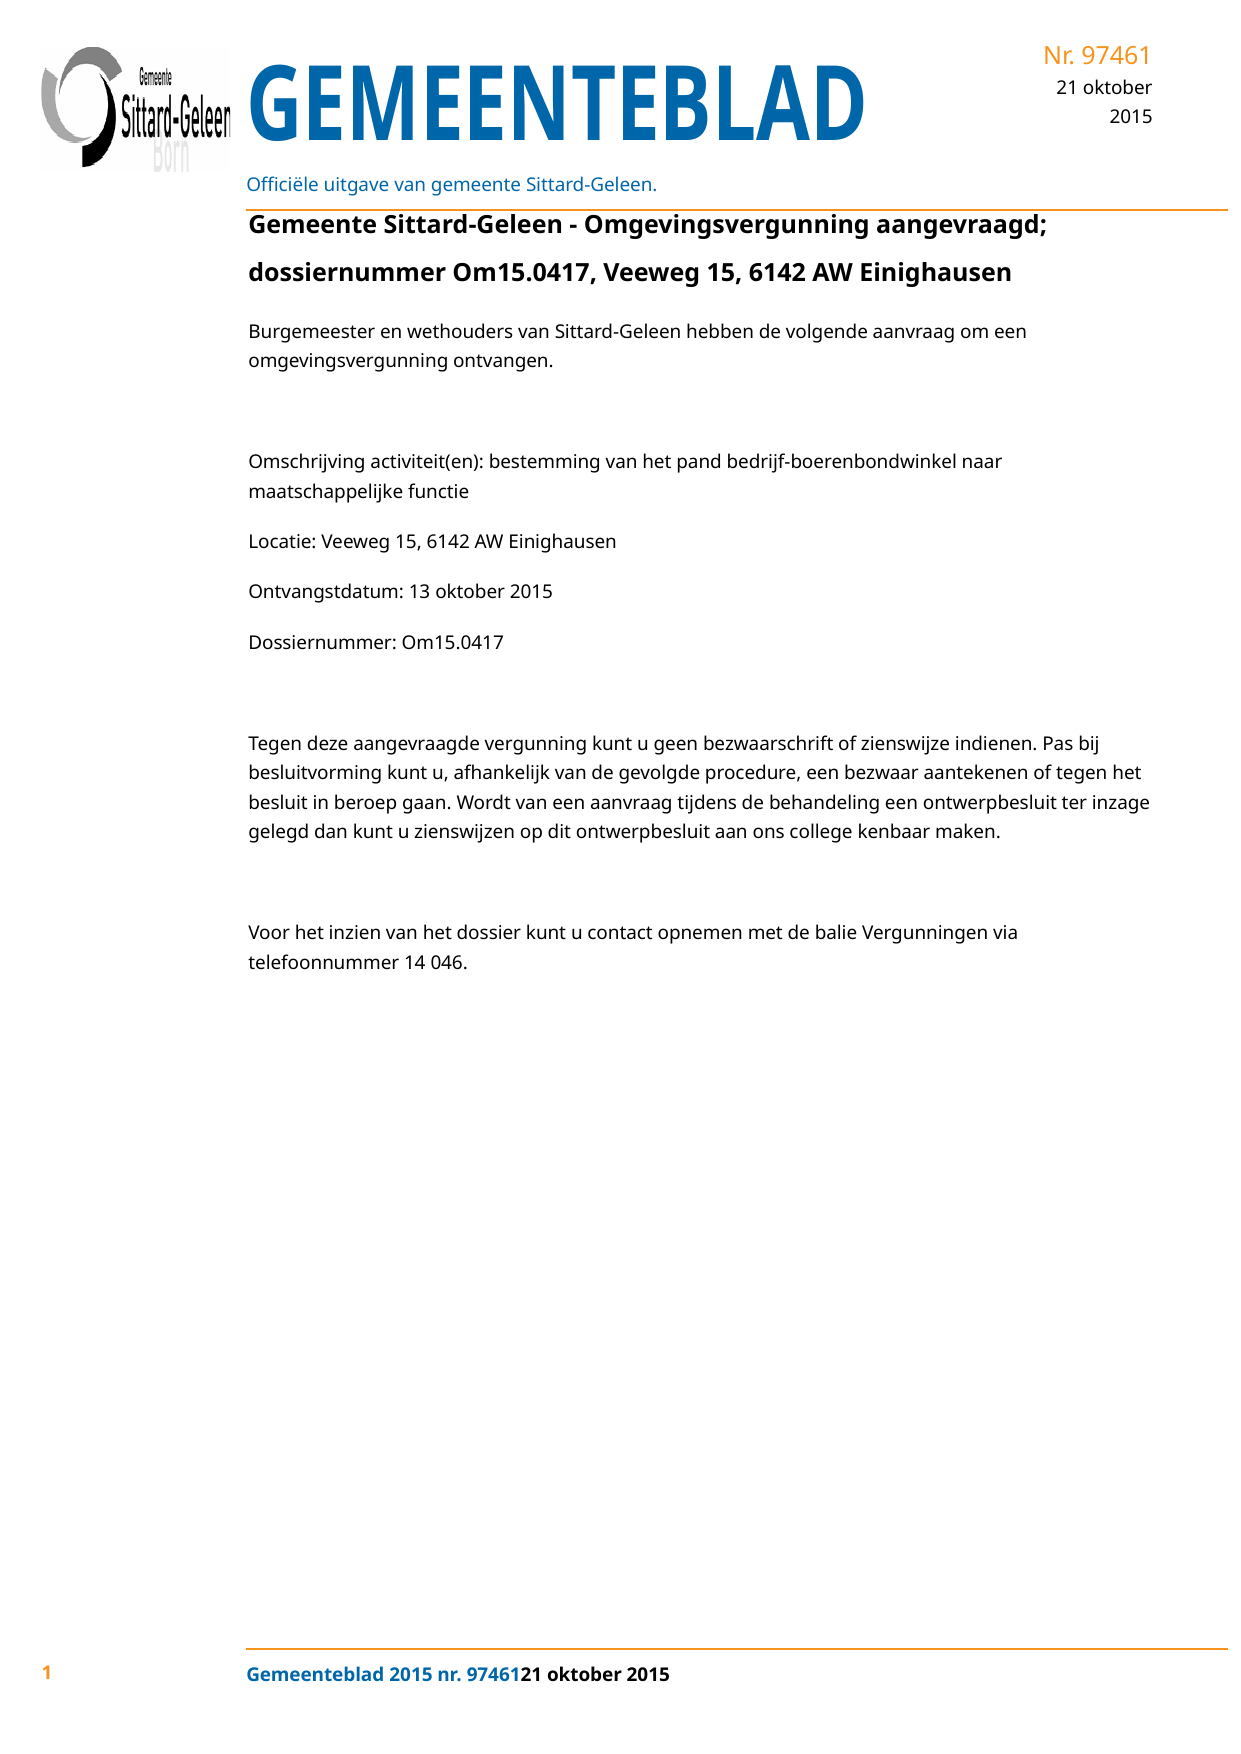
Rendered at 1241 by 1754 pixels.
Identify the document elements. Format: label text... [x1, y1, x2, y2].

text Locatie: Veeweg 15, 6142 AW Einighausen [248, 528, 1152, 554]
text Ontvangstdatum: 13 oktober 2015 [248, 579, 1152, 604]
text Omschrijving activiteit(en): bestemming van het pand bedrijf-boerenbondwinkel naar maatschappelijke functie [248, 448, 1152, 504]
text Burgemeester en wethouders van Sittard-Geleen hebben de volgende aanvraag om een omgevingsvergunning ontvangen. [248, 318, 1152, 373]
text Gemeente Sittard-Geleen - Omgevingsvergunning aangevraagd; dossiernummer Om15.0417, Veeweg 15, 6142 AW Einighausen [248, 211, 1152, 288]
text Voor het inzien van het dossier kunt u contact opnemen met de balie Vergunningen via telefoonnummer 14 046. [248, 919, 1152, 975]
text Dossiernummer: Om15.0417 [248, 629, 1152, 655]
picture [41, 47, 231, 172]
text Tegen deze aangevraagde vergunning kunt u geen bezwaarschrift of zienswijze indienen. Pas bij besluitvorming kunt u, afhankelijk van de gevolgde procedure, een bezwaar aantekenen of tegen het besluit in beroep gaan. Wordt van een aanvraag tijdens de behandeling een ontwerpbesluit ter inzage gelegd dan kunt u zienswijzen op dit ontwerpbesluit aan ons college kenbaar maken. [248, 730, 1152, 844]
